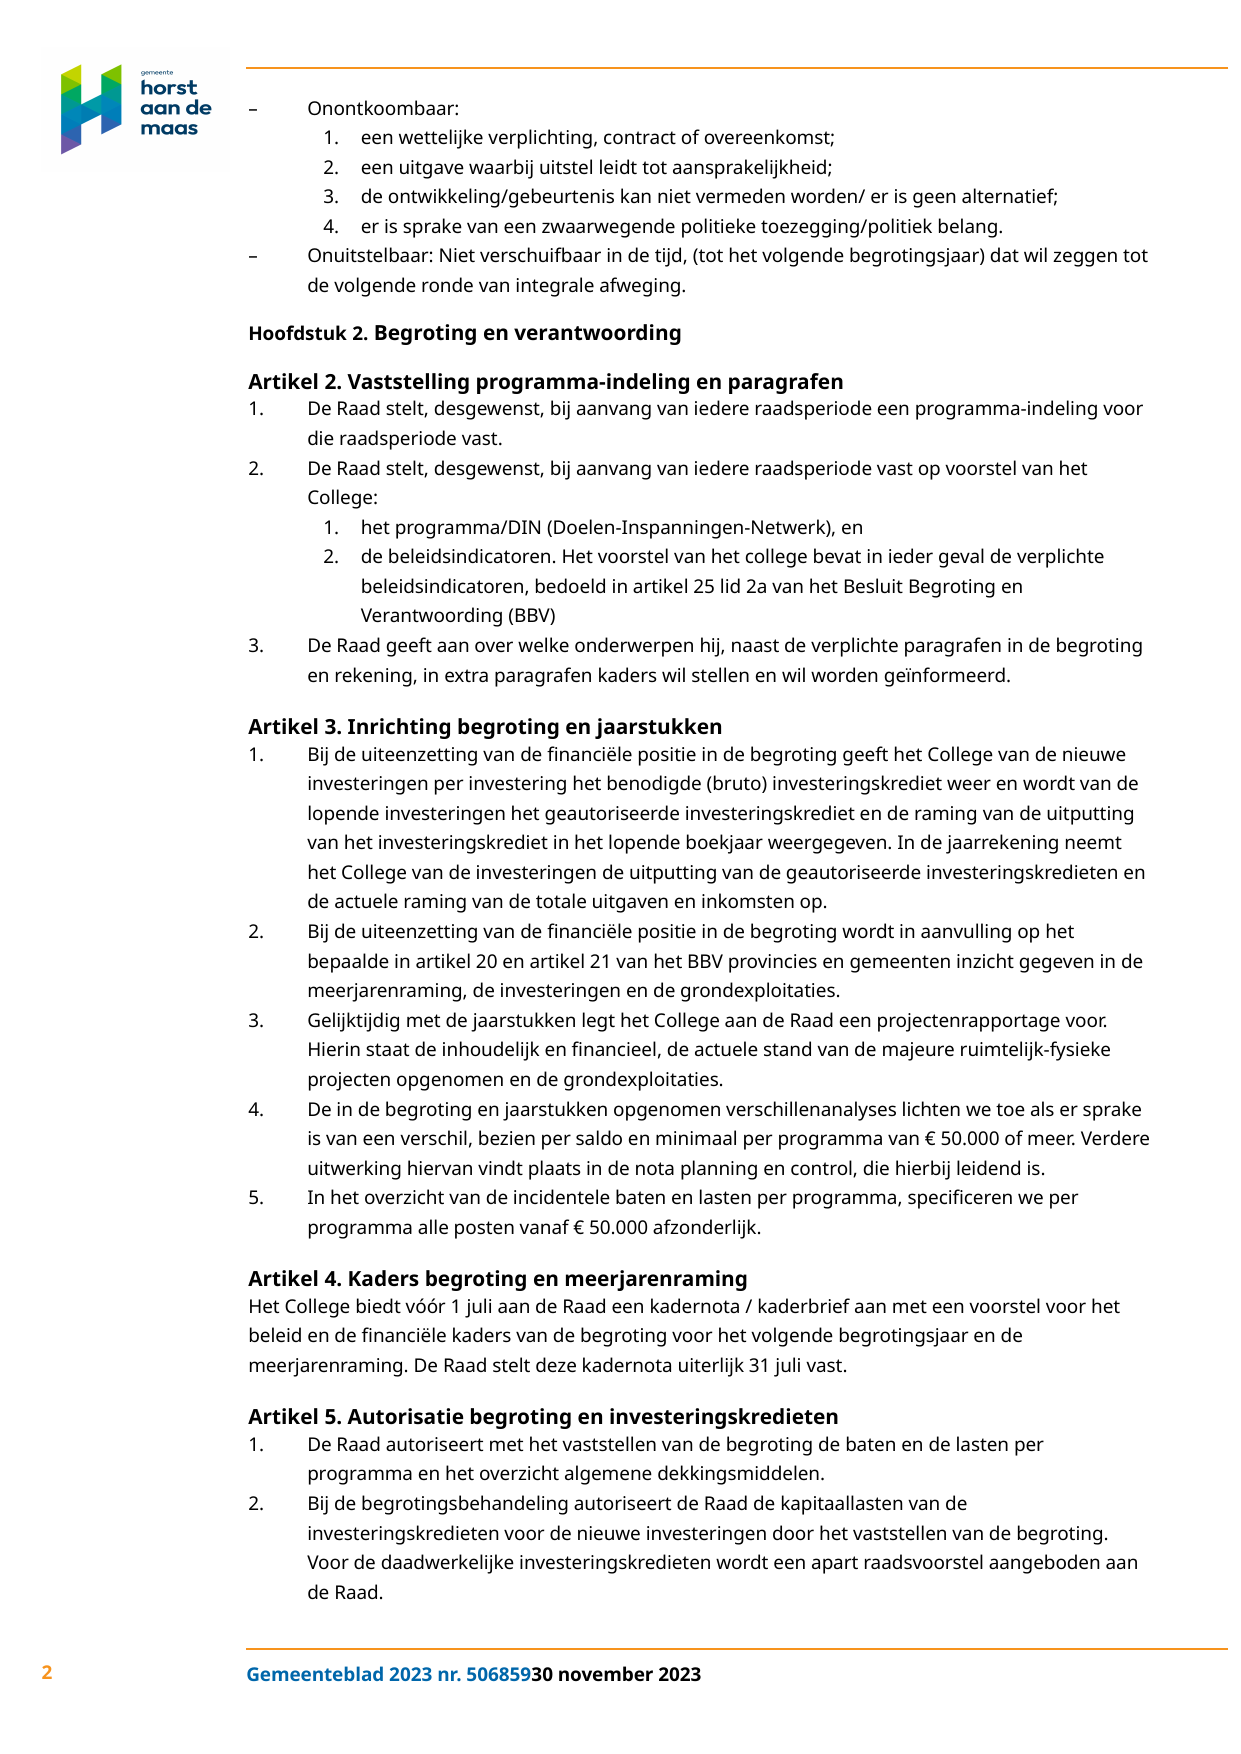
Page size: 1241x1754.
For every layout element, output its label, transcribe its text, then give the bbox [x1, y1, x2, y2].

list Bij de uiteenzetting van de financiële positie in de begroting wordt in aanvulling op het bepaalde in artikel 20 en artikel 21 van het BBV provincies en gemeenten inzicht gegeven in de meerjarenraming, de investeringen en de grondexploitaties. [248, 918, 1152, 1003]
list Bij de uiteenzetting van de financiële positie in de begroting geeft het College van de nieuwe investeringen per investering het benodigde (bruto) investeringskrediet weer en wordt van de lopende investeringen het geautoriseerde investeringskrediet en de raming van de uitputting van het investeringskrediet in het lopende boekjaar weergegeven. In de jaarrekening neemt het College van de investeringen de uitputting van de geautoriseerde investeringskredieten en de actuele raming van de totale uitgaven en inkomsten op. [248, 741, 1152, 914]
list De Raad stelt, desgewenst, bij aanvang van iedere raadsperiode een programma-indeling voor die raadsperiode vast. [248, 396, 1152, 451]
list Gelijktijdig met de jaarstukken legt het College aan de Raad een projectenrapportage voor. Hierin staat de inhoudelijk en financieel, de actuele stand van de majeure ruimtelijk-fysieke projecten opgenomen en de grondexploitaties. [248, 1007, 1152, 1092]
text Hoofdstuk 2. Begroting en verantwoording [248, 318, 1152, 346]
list In het overzicht van de incidentele baten en lasten per programma, specificeren we per programma alle posten vanaf € 50.000 afzonderlijk. [248, 1184, 1152, 1240]
list de ontwikkeling/gebeurtenis kan niet vermeden worden/ er is geen alternatief; [323, 183, 1152, 209]
text Artikel 4. Kaders begroting en meerjarenraming [248, 1264, 1152, 1293]
list De Raad autoriseert met het vaststellen van de begroting de baten en de lasten per programma en het overzicht algemene dekkingsmiddelen. [248, 1431, 1152, 1486]
text Het College biedt vóór 1 juli aan de Raad een kadernota / kaderbrief aan met een voorstel voor het beleid en de financiële kaders van de begroting voor het volgende begrotingsjaar en de meerjarenraming. De Raad stelt deze kadernota uiterlijk 31 juli vast. [248, 1293, 1152, 1378]
list De in de begroting en jaarstukken opgenomen verschillenanalyses lichten we toe als er sprake is van een verschil, bezien per saldo en minimaal per programma van € 50.000 of meer. Verdere uitwerking hiervan vindt plaats in de nota planning en control, die hierbij leidend is. [248, 1096, 1152, 1181]
list De Raad stelt, desgewenst, bij aanvang van iedere raadsperiode vast op voorstel van het College: [248, 455, 1152, 510]
list een wettelijke verplichting, contract of overeenkomst; [323, 124, 1152, 150]
text Artikel 5. Autorisatie begroting en investeringskredieten [248, 1402, 1152, 1431]
list de beleidsindicatoren. Het voorstel van het college bevat in ieder geval de verplichte beleidsindicatoren, bedoeld in artikel 25 lid 2a van het Besluit Begroting en Verantwoording (BBV) [323, 543, 1152, 628]
list De Raad geeft aan over welke onderwerpen hij, naast de verplichte paragrafen in de begroting en rekening, in extra paragrafen kaders wil stellen en wil worden geïnformeerd. [248, 632, 1152, 688]
text Artikel 2. Vaststelling programma-indeling en paragrafen [248, 367, 1152, 396]
text Artikel 3. Inrichting begroting en jaarstukken [248, 712, 1152, 741]
list Bij de begrotingsbehandeling autoriseert de Raad de kapitaallasten van de investeringskredieten voor de nieuwe investeringen door het vaststellen van de begroting. Voor de daadwerkelijke investeringskredieten wordt een apart raadsvoorstel aangeboden aan de Raad. [248, 1490, 1152, 1604]
list een uitgave waarbij uitstel leidt tot aansprakelijkheid; [323, 154, 1152, 180]
list het programma/DIN (Doelen-Inspanningen-Netwerk), en [323, 514, 1152, 540]
picture [41, 47, 231, 172]
list Onuitstelbaar: Niet verschuifbaar in de tijd, (tot het volgende begrotingsjaar) dat wil zeggen tot de volgende ronde van integrale afweging. [248, 243, 1152, 298]
list er is sprake van een zwaarwegende politieke toezegging/politiek belang. [323, 213, 1152, 239]
list Onontkoombaar: [248, 95, 1152, 121]
